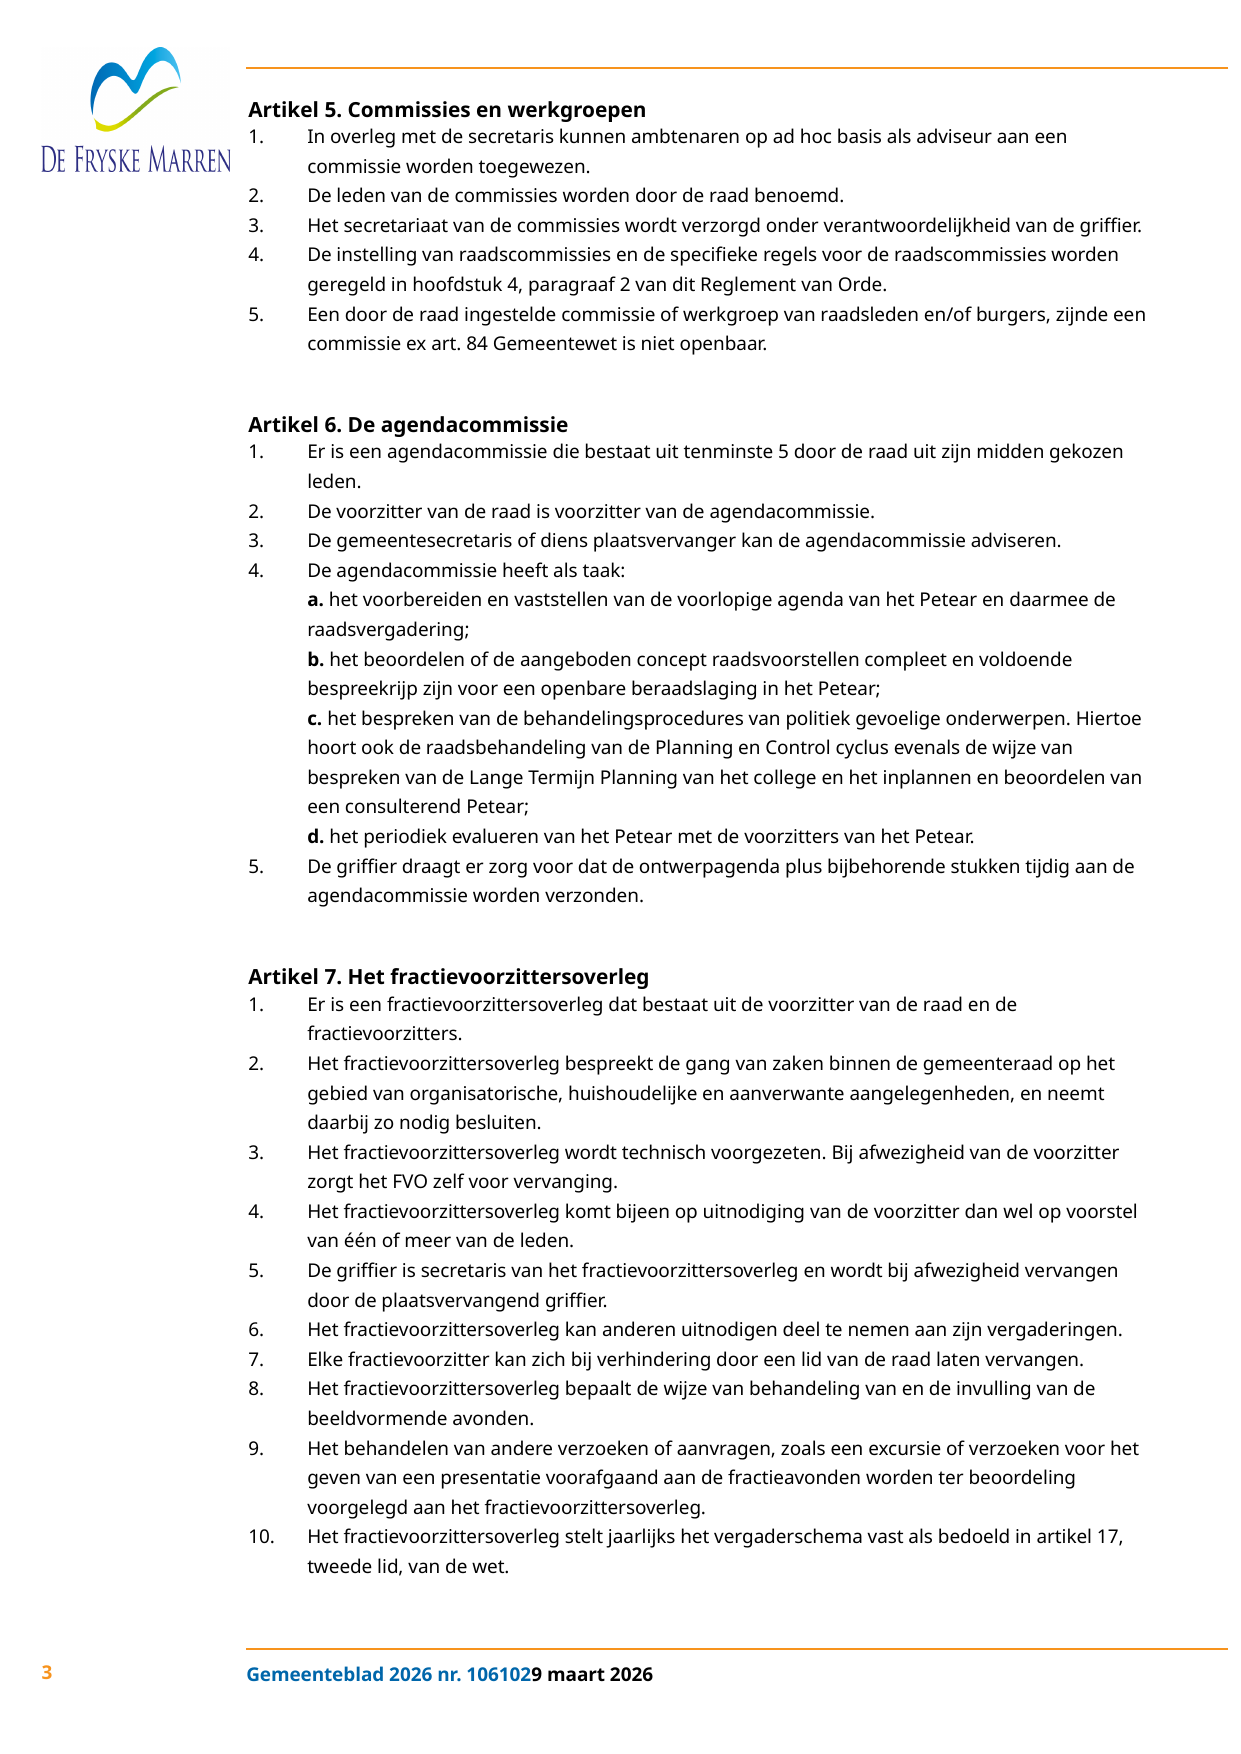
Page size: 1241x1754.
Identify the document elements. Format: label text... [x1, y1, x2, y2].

list a. het voorbereiden en vaststellen van de voorlopige agenda van het Petear en daarmee de raadsvergadering; [248, 587, 1152, 642]
picture [41, 47, 231, 172]
list De gemeentesecretaris of diens plaatsvervanger kan de agendacommissie adviseren. [248, 527, 1152, 553]
list Het secretariaat van de commissies wordt verzorgd onder verantwoordelijkheid van de griffier. [248, 212, 1152, 238]
list Het fractievoorzittersoverleg kan anderen uitnodigen deel te nemen aan zijn vergaderingen. [248, 1316, 1152, 1342]
text Artikel 6. De agendacommissie [248, 410, 1152, 439]
list c. het bespreken van de behandelingsprocedures van politiek gevoelige onderwerpen. Hiertoe hoort ook de raadsbehandeling van de Planning en Control cyclus evenals de wijze van bespreken van de Lange Termijn Planning van het college en het inplannen en beoordelen van een consulterend Petear; [248, 705, 1152, 819]
text Artikel 7. Het fractievoorzittersoverleg [248, 962, 1152, 991]
list Er is een fractievoorzittersoverleg dat bestaat uit de voorzitter van de raad en de fractievoorzitters. [248, 991, 1152, 1046]
text Artikel 5. Commissies en werkgroepen [248, 95, 1152, 123]
list Het fractievoorzittersoverleg stelt jaarlijks het vergaderschema vast als bedoeld in artikel 17, tweede lid, van de wet. [248, 1523, 1152, 1579]
list In overleg met de secretaris kunnen ambtenaren op ad hoc basis als adviseur aan een commissie worden toegewezen. [248, 123, 1152, 178]
list Elke fractievoorzitter kan zich bij verhindering door een lid van de raad laten vervangen. [248, 1346, 1152, 1372]
list De voorzitter van de raad is voorzitter van de agendacommissie. [248, 498, 1152, 524]
list d. het periodiek evalueren van het Petear met de voorzitters van het Petear. [248, 823, 1152, 849]
list De griffier is secretaris van het fractievoorzittersoverleg en wordt bij afwezigheid vervangen door de plaatsvervangend griffier. [248, 1257, 1152, 1312]
list Het fractievoorzittersoverleg komt bijeen op uitnodiging van de voorzitter dan wel op voorstel van één of meer van de leden. [248, 1198, 1152, 1253]
list b. het beoordelen of de aangeboden concept raadsvoorstellen compleet en voldoende bespreekrijp zijn voor een openbare beraadslaging in het Petear; [248, 646, 1152, 701]
list Het fractievoorzittersoverleg wordt technisch voorgezeten. Bij afwezigheid van de voorzitter zorgt het FVO zelf voor vervanging. [248, 1139, 1152, 1194]
list Het behandelen van andere verzoeken of aanvragen, zoals een excursie of verzoeken voor het geven van een presentatie voorafgaand aan de fractieavonden worden ter beoordeling voorgelegd aan het fractievoorzittersoverleg. [248, 1435, 1152, 1519]
list Het fractievoorzittersoverleg bepaalt de wijze van behandeling van en de invulling van de beeldvormende avonden. [248, 1376, 1152, 1431]
list Een door de raad ingestelde commissie of werkgroep van raadsleden en/of burgers, zijnde een commissie ex art. 84 Gemeentewet is niet openbaar. [248, 301, 1152, 356]
list Het fractievoorzittersoverleg bespreekt de gang van zaken binnen de gemeenteraad op het gebied van organisatorische, huishoudelijke en aanverwante aangelegenheden, en neemt daarbij zo nodig besluiten. [248, 1050, 1152, 1135]
list De agendacommissie heeft als taak: [248, 557, 1152, 583]
list Er is een agendacommissie die bestaat uit tenminste 5 door de raad uit zijn midden gekozen leden. [248, 439, 1152, 494]
list De griffier draagt er zorg voor dat de ontwerpagenda plus bijbehorende stukken tijdig aan de agendacommissie worden verzonden. [248, 853, 1152, 908]
list De leden van de commissies worden door de raad benoemd. [248, 182, 1152, 208]
list De instelling van raadscommissies en de specifieke regels voor de raadscommissies worden geregeld in hoofdstuk 4, paragraaf 2 van dit Reglement van Orde. [248, 242, 1152, 297]
